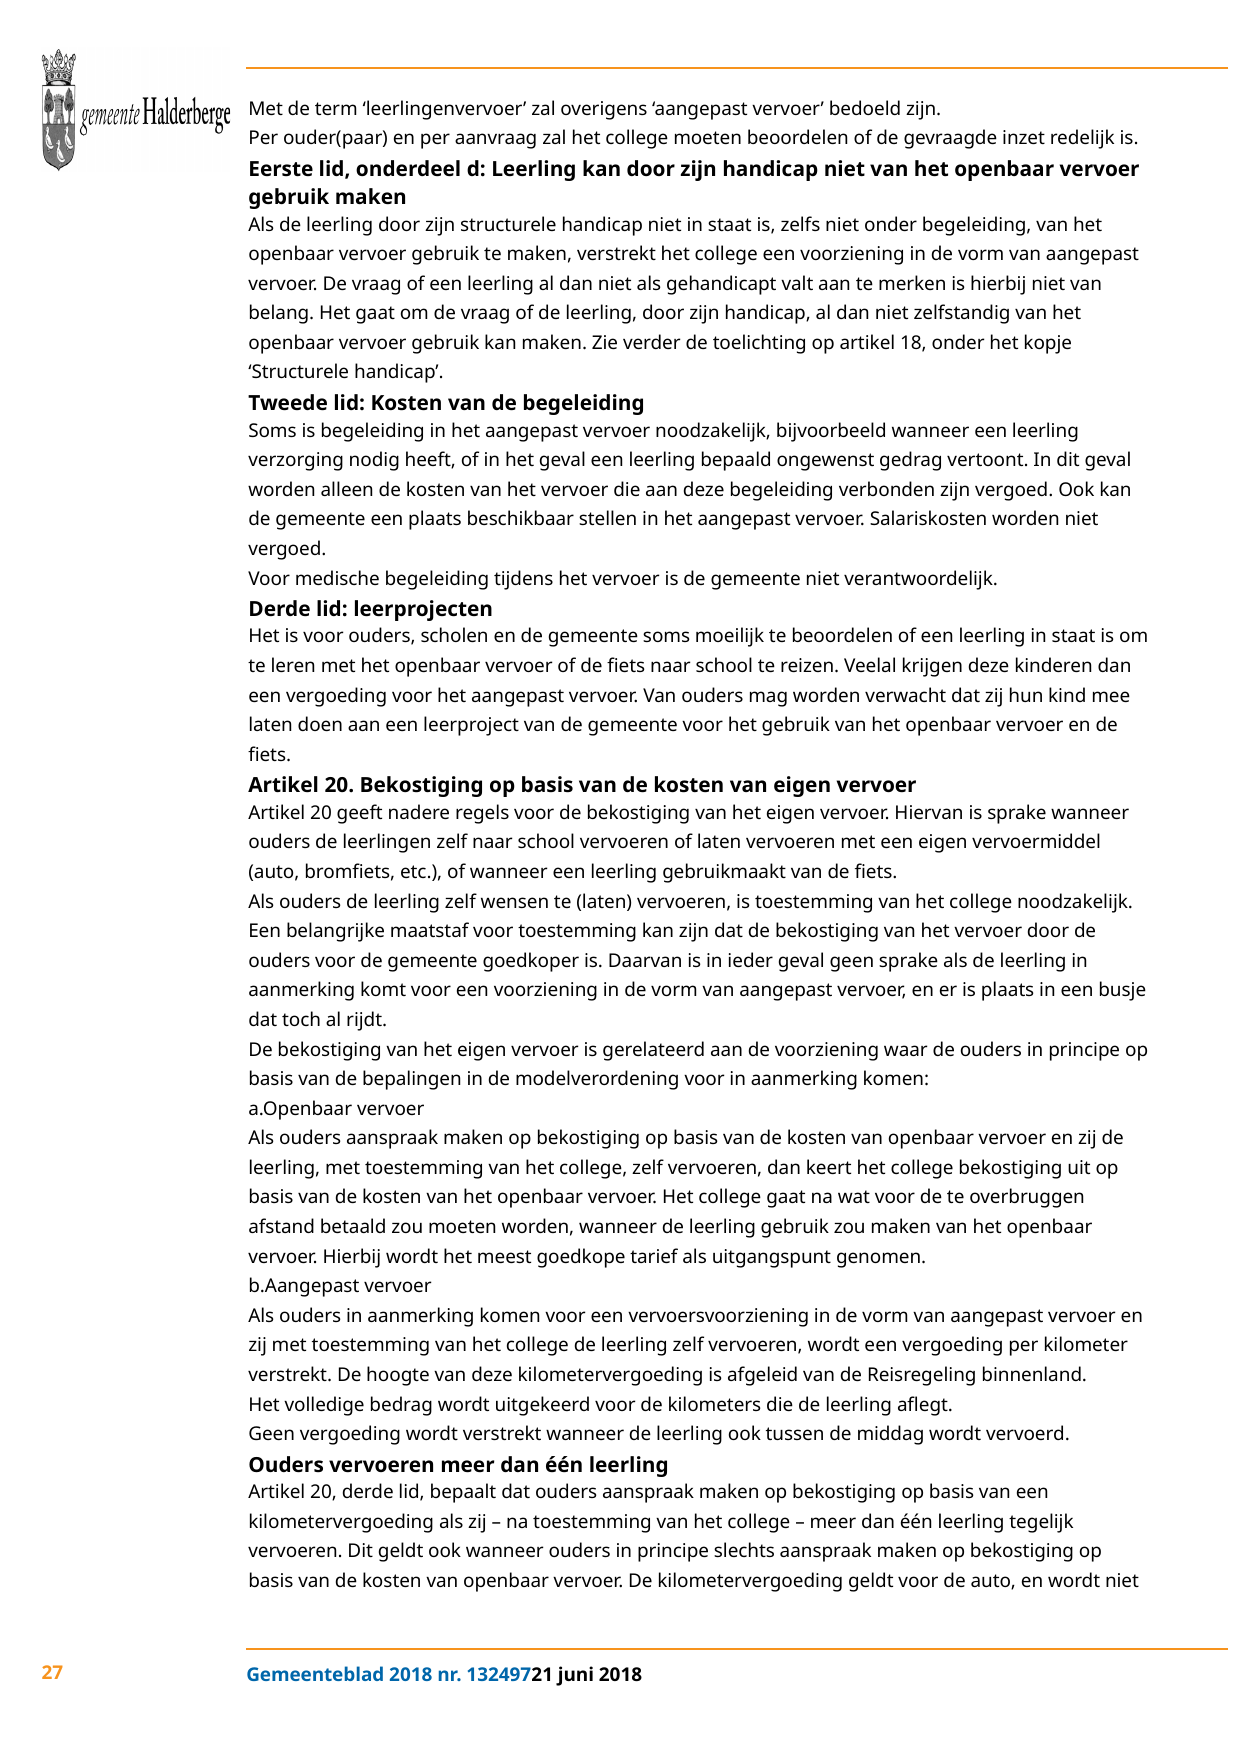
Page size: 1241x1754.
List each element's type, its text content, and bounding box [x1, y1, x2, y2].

text Een belangrijke maatstaf voor toestemming kan zijn dat de bekostiging van het vervoer door de [248, 917, 1152, 943]
text Derde lid: leerprojecten [248, 594, 1152, 623]
text Artikel 20. Bekostiging op basis van de kosten van eigen vervoer [248, 771, 1152, 799]
text worden alleen de kosten van het vervoer die aan deze begeleiding verbonden zijn vergoed. Ook kan [248, 476, 1152, 502]
text Als de leerling door zijn structurele handicap niet in staat is, zelfs niet onder begeleiding, van het [248, 211, 1152, 237]
text ouders voor de gemeente goedkoper is. Daarvan is in ieder geval geen sprake als de leerling in [248, 947, 1152, 973]
text Geen vergoeding wordt verstrekt wanneer de leerling ook tussen de middag wordt vervoerd. [248, 1420, 1152, 1446]
text belang. Het gaat om de vraag of de leerling, door zijn handicap, al dan niet zelfstandig van het [248, 299, 1152, 325]
text Voor medische begeleiding tijdens het vervoer is de gemeente niet verantwoordelijk. [248, 565, 1152, 590]
text afstand betaald zou moeten worden, wanneer de leerling gebruik zou maken van het openbaar [248, 1213, 1152, 1239]
text b.Aangepast vervoer [248, 1272, 1152, 1298]
text Als ouders in aanmerking komen voor een vervoersvoorziening in de vorm van aangepast vervoer en [248, 1302, 1152, 1328]
text Tweede lid: Kosten van de begeleiding [248, 388, 1152, 417]
text Het is voor ouders, scholen en de gemeente soms moeilijk te beoordelen of een leerling in staat is om te leren met het openbaar vervoer of de fiets naar school te reizen. Veelal krijgen deze kinderen dan een vergoeding voor het aangepast vervoer. Van ouders mag worden verwacht dat zij hun kind mee laten doen aan een leerproject van de gemeente voor het gebruik van het openbaar vervoer en de fiets. [248, 623, 1152, 767]
text Als ouders de leerling zelf wensen te (laten) vervoeren, is toestemming van het college noodzakelijk. [248, 888, 1152, 913]
text aanmerking komt voor een voorziening in de vorm van aangepast vervoer, en er is plaats in een busje [248, 977, 1152, 1002]
text Eerste lid, onderdeel d: Leerling kan door zijn handicap niet van het openbaar vervoer gebruik maken [248, 154, 1152, 211]
text ‘Structurele handicap’. [248, 359, 1152, 384]
text Artikel 20 geeft nadere regels voor de bekostiging van het eigen vervoer. Hiervan is sprake wanneer [248, 799, 1152, 825]
text vergoed. [248, 535, 1152, 561]
text De bekostiging van het eigen vervoer is gerelateerd aan de voorziening waar de ouders in principe op [248, 1036, 1152, 1061]
text Met de term ‘leerlingenvervoer’ zal overigens ‘aangepast vervoer’ bedoeld zijn. [248, 95, 1152, 121]
text basis van de kosten van het openbaar vervoer. Het college gaat na wat voor de te overbruggen [248, 1184, 1152, 1209]
text dat toch al rijdt. [248, 1006, 1152, 1032]
text verzorging nodig heeft, of in het geval een leerling bepaald ongewenst gedrag vertoont. In dit geval [248, 446, 1152, 472]
text Het volledige bedrag wordt uitgekeerd voor de kilometers die de leerling aflegt. [248, 1391, 1152, 1416]
text vervoer. De vraag of een leerling al dan niet als gehandicapt valt aan te merken is hierbij niet van [248, 270, 1152, 296]
text vervoer. Hierbij wordt het meest goedkope tarief als uitgangspunt genomen. [248, 1243, 1152, 1268]
text ouders de leerlingen zelf naar school vervoeren of laten vervoeren met een eigen vervoermiddel (auto, bromfiets, etc.), of wanneer een leerling gebruikmaakt van de fiets. [248, 829, 1152, 884]
text de gemeente een plaats beschikbaar stellen in het aangepast vervoer. Salariskosten worden niet [248, 506, 1152, 531]
text leerling, met toestemming van het college, zelf vervoeren, dan keert het college bekostiging uit op [248, 1154, 1152, 1180]
text kilometervergoeding als zij – na toestemming van het college – meer dan één leerling tegelijk [248, 1508, 1152, 1534]
text openbaar vervoer gebruik kan maken. Zie verder de toelichting op artikel 18, onder het kopje [248, 329, 1152, 355]
text zij met toestemming van het college de leerling zelf vervoeren, wordt een vergoeding per kilometer [248, 1332, 1152, 1357]
text Als ouders aanspraak maken op bekostiging op basis van de kosten van openbaar vervoer en zij de [248, 1124, 1152, 1150]
text openbaar vervoer gebruik te maken, verstrekt het college een voorziening in de vorm van aangepast [248, 240, 1152, 266]
text vervoeren. Dit geldt ook wanneer ouders in principe slechts aanspraak maken op bekostiging op basis van de kosten van openbaar vervoer. De kilometervergoeding geldt voor de auto, en wordt niet [248, 1537, 1152, 1593]
text Per ouder(paar) en per aanvraag zal het college moeten beoordelen of de gevraagde inzet redelijk is. [248, 124, 1152, 150]
picture [41, 47, 231, 172]
text Soms is begeleiding in het aangepast vervoer noodzakelijk, bijvoorbeeld wanneer een leerling [248, 417, 1152, 442]
text Artikel 20, derde lid, bepaalt dat ouders aanspraak maken op bekostiging op basis van een [248, 1478, 1152, 1504]
text Ouders vervoeren meer dan één leerling [248, 1450, 1152, 1478]
text verstrekt. De hoogte van deze kilometervergoeding is afgeleid van de Reisregeling binnenland. [248, 1361, 1152, 1387]
text basis van de bepalingen in de modelverordening voor in aanmerking komen: [248, 1065, 1152, 1091]
text a.Openbaar vervoer [248, 1095, 1152, 1121]
